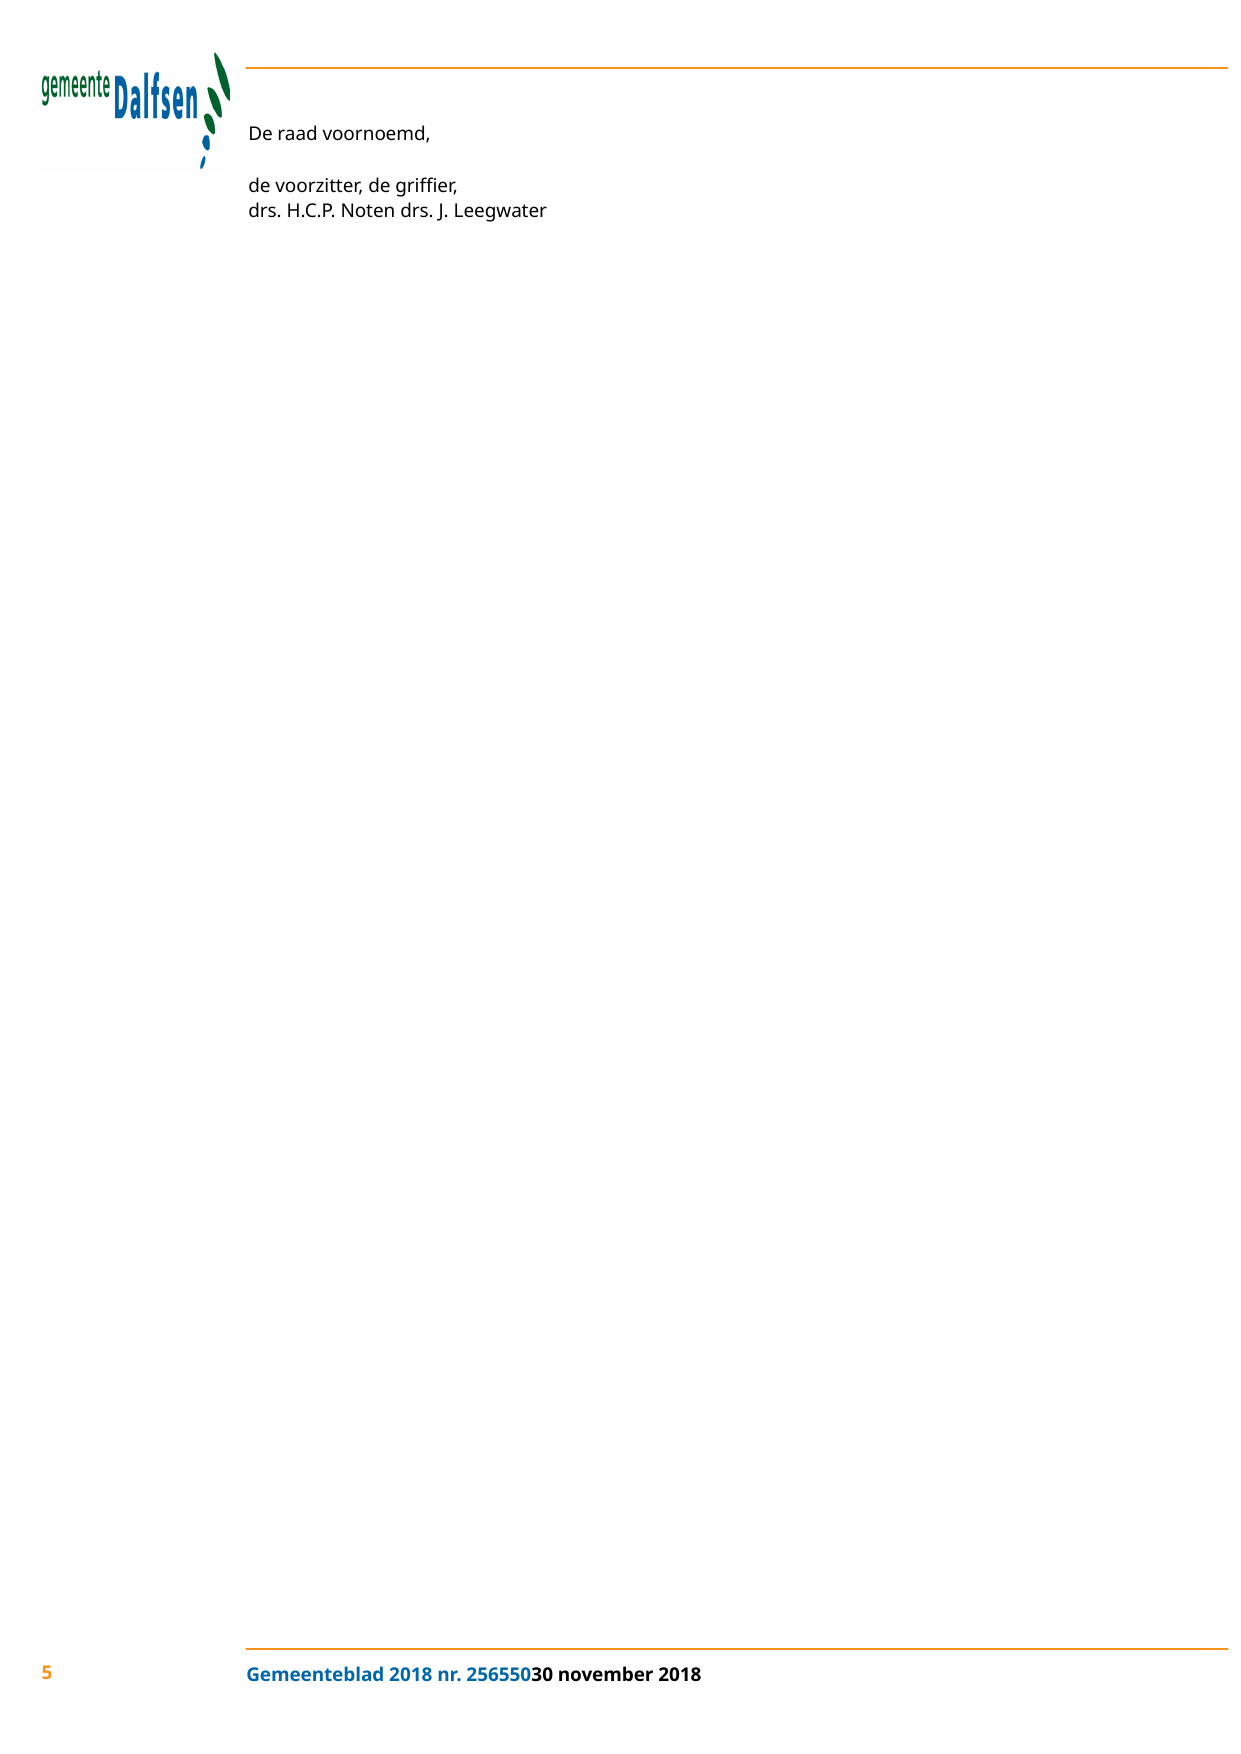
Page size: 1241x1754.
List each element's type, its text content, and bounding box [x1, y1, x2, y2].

picture [41, 47, 231, 172]
text De raad voornoemd, [248, 121, 1152, 146]
text drs. H.C.P. Noten drs. J. Leegwater [248, 198, 1152, 223]
text de voorzitter, de griffier, [248, 172, 1152, 198]
